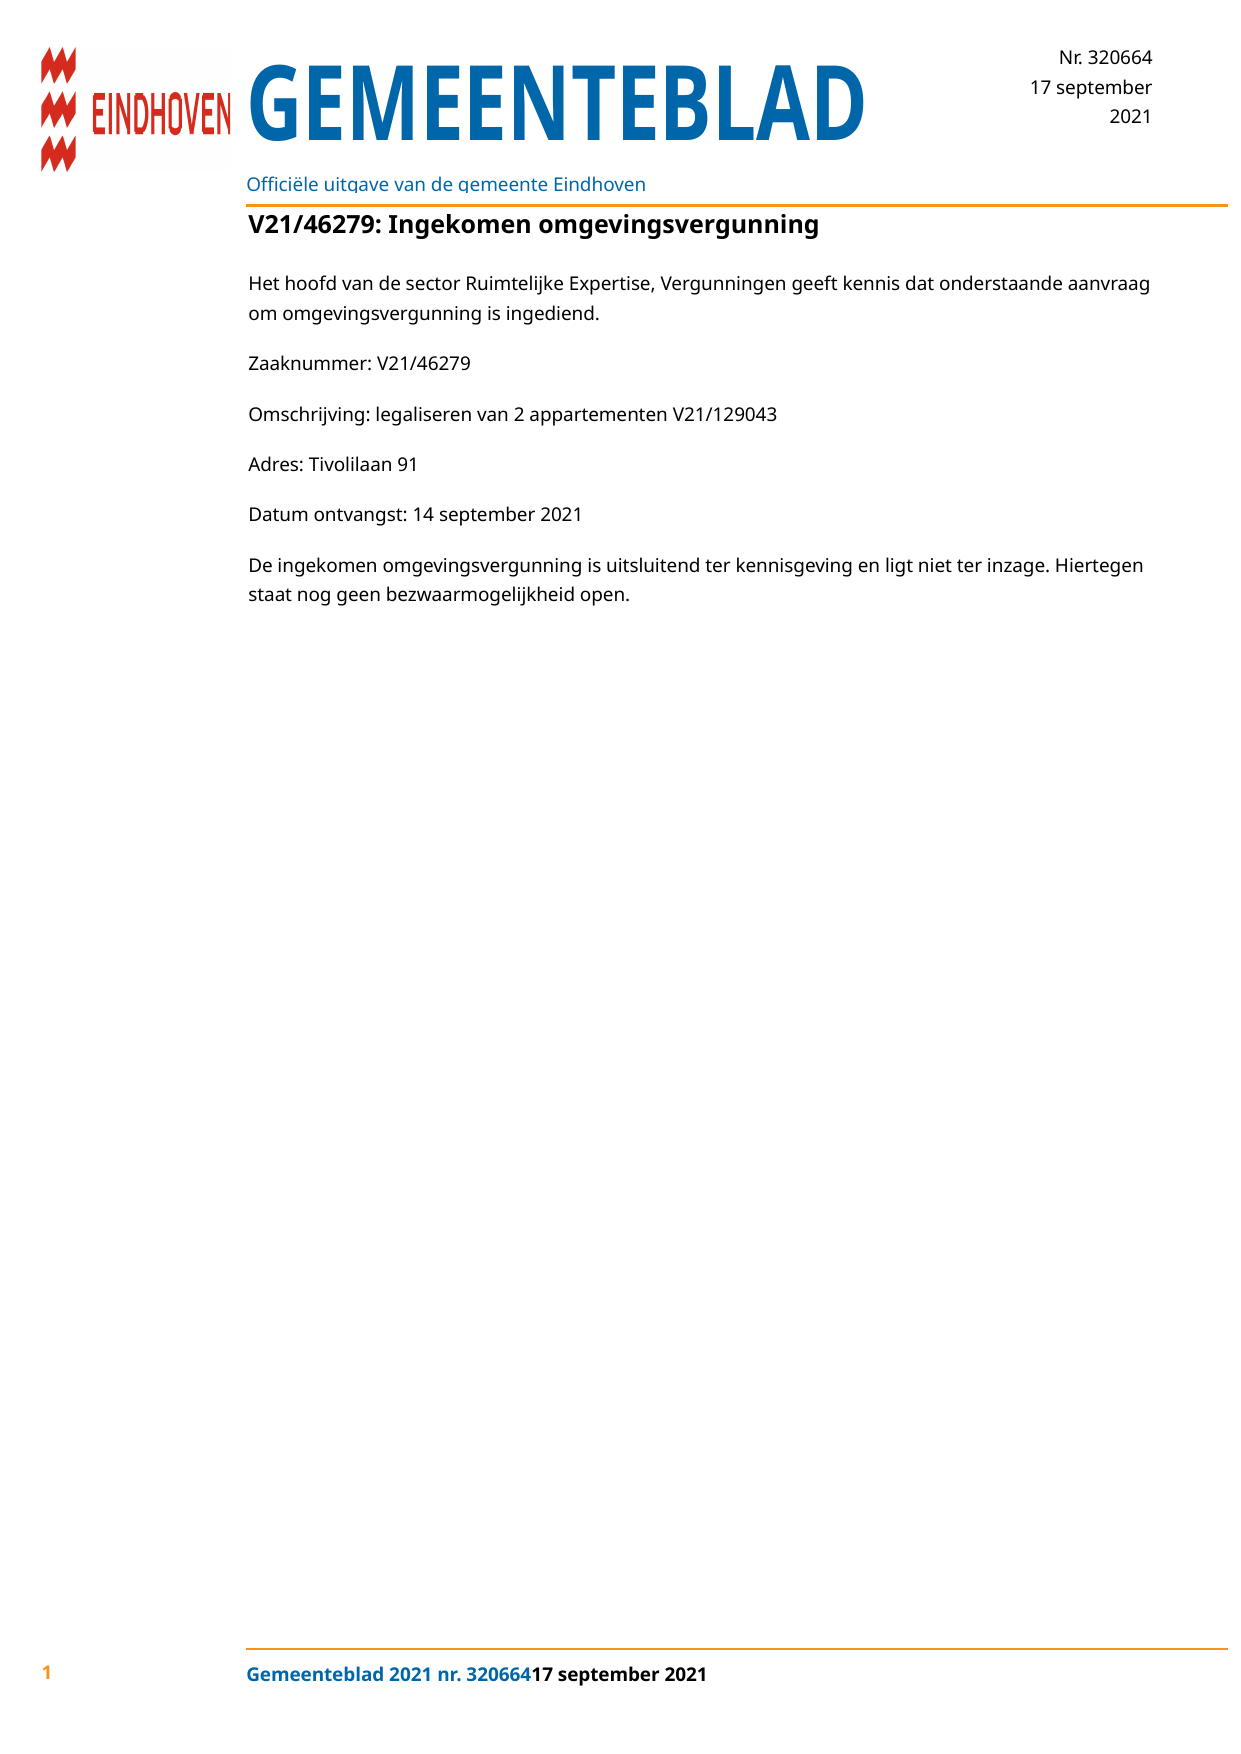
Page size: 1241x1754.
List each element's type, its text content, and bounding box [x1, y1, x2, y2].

picture [41, 47, 231, 172]
text Zaaknummer: V21/46279 [248, 350, 1152, 376]
text Het hoofd van de sector Ruimtelijke Expertise, Vergunningen geeft kennis dat onderstaande aanvraag om omgevingsvergunning is ingediend. [248, 270, 1152, 326]
text Omschrijving: legaliseren van 2 appartementen V21/129043 [248, 401, 1152, 426]
text De ingekomen omgevingsvergunning is uitsluitend ter kennisgeving en ligt niet ter inzage. Hiertegen staat nog geen bezwaarmogelijkheid open. [248, 552, 1152, 607]
text Adres: Tivolilaan 91 [248, 451, 1152, 477]
text Datum ontvangst: 14 september 2021 [248, 502, 1152, 527]
text V21/46279: Ingekomen omgevingsvergunning [248, 207, 1152, 241]
